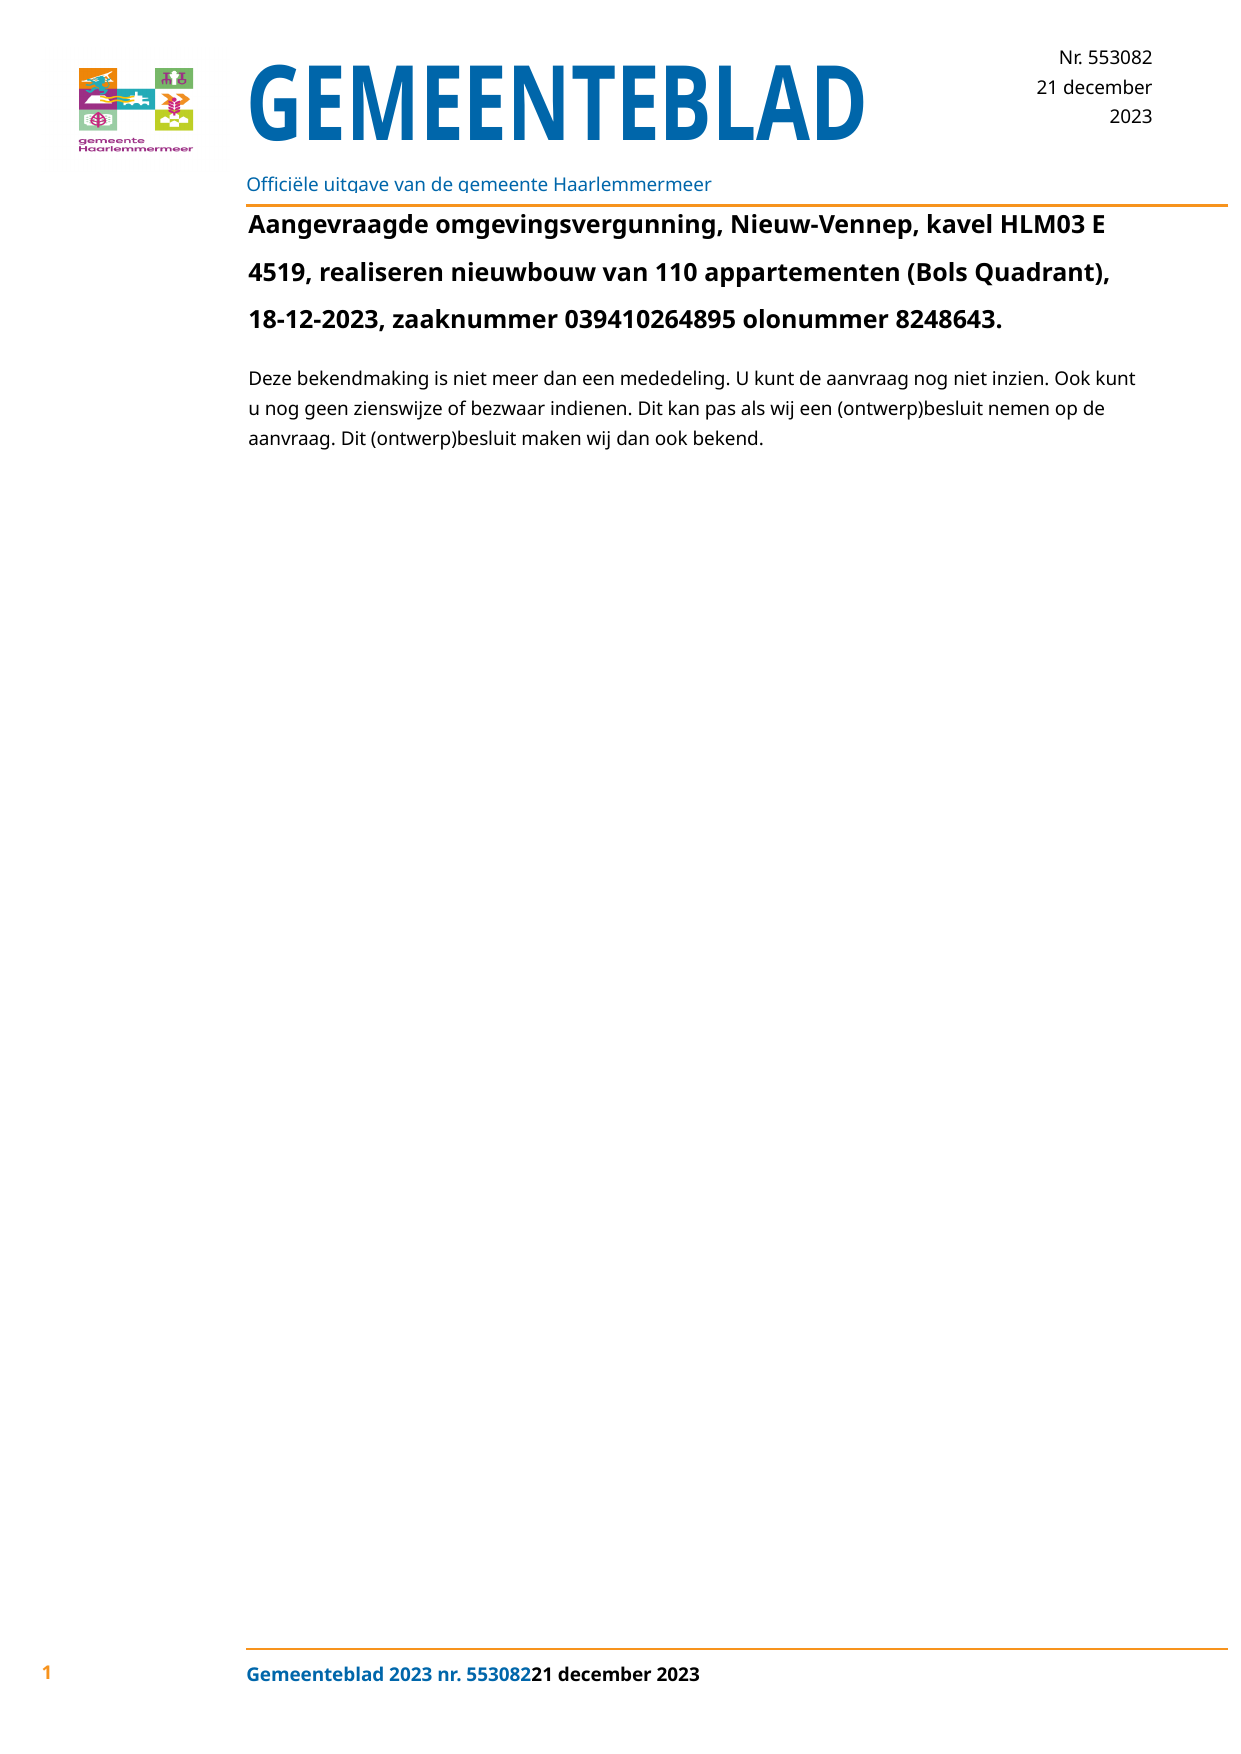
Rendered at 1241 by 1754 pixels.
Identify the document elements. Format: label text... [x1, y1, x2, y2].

picture [41, 47, 231, 172]
text Deze bekendmaking is niet meer dan een mededeling. U kunt de aanvraag nog niet inzien. Ook kunt u nog geen zienswijze of bezwaar indienen. Dit kan pas als wij een (ontwerp)besluit nemen op de aanvraag. Dit (ontwerp)besluit maken wij dan ook bekend. [248, 366, 1152, 450]
text Aangevraagde omgevingsvergunning, Nieuw-Vennep, kavel HLM03 E 4519, realiseren nieuwbouw van 110 appartementen (Bols Quadrant), 18-12-2023, zaaknummer 039410264895 olonummer 8248643. [248, 207, 1152, 336]
